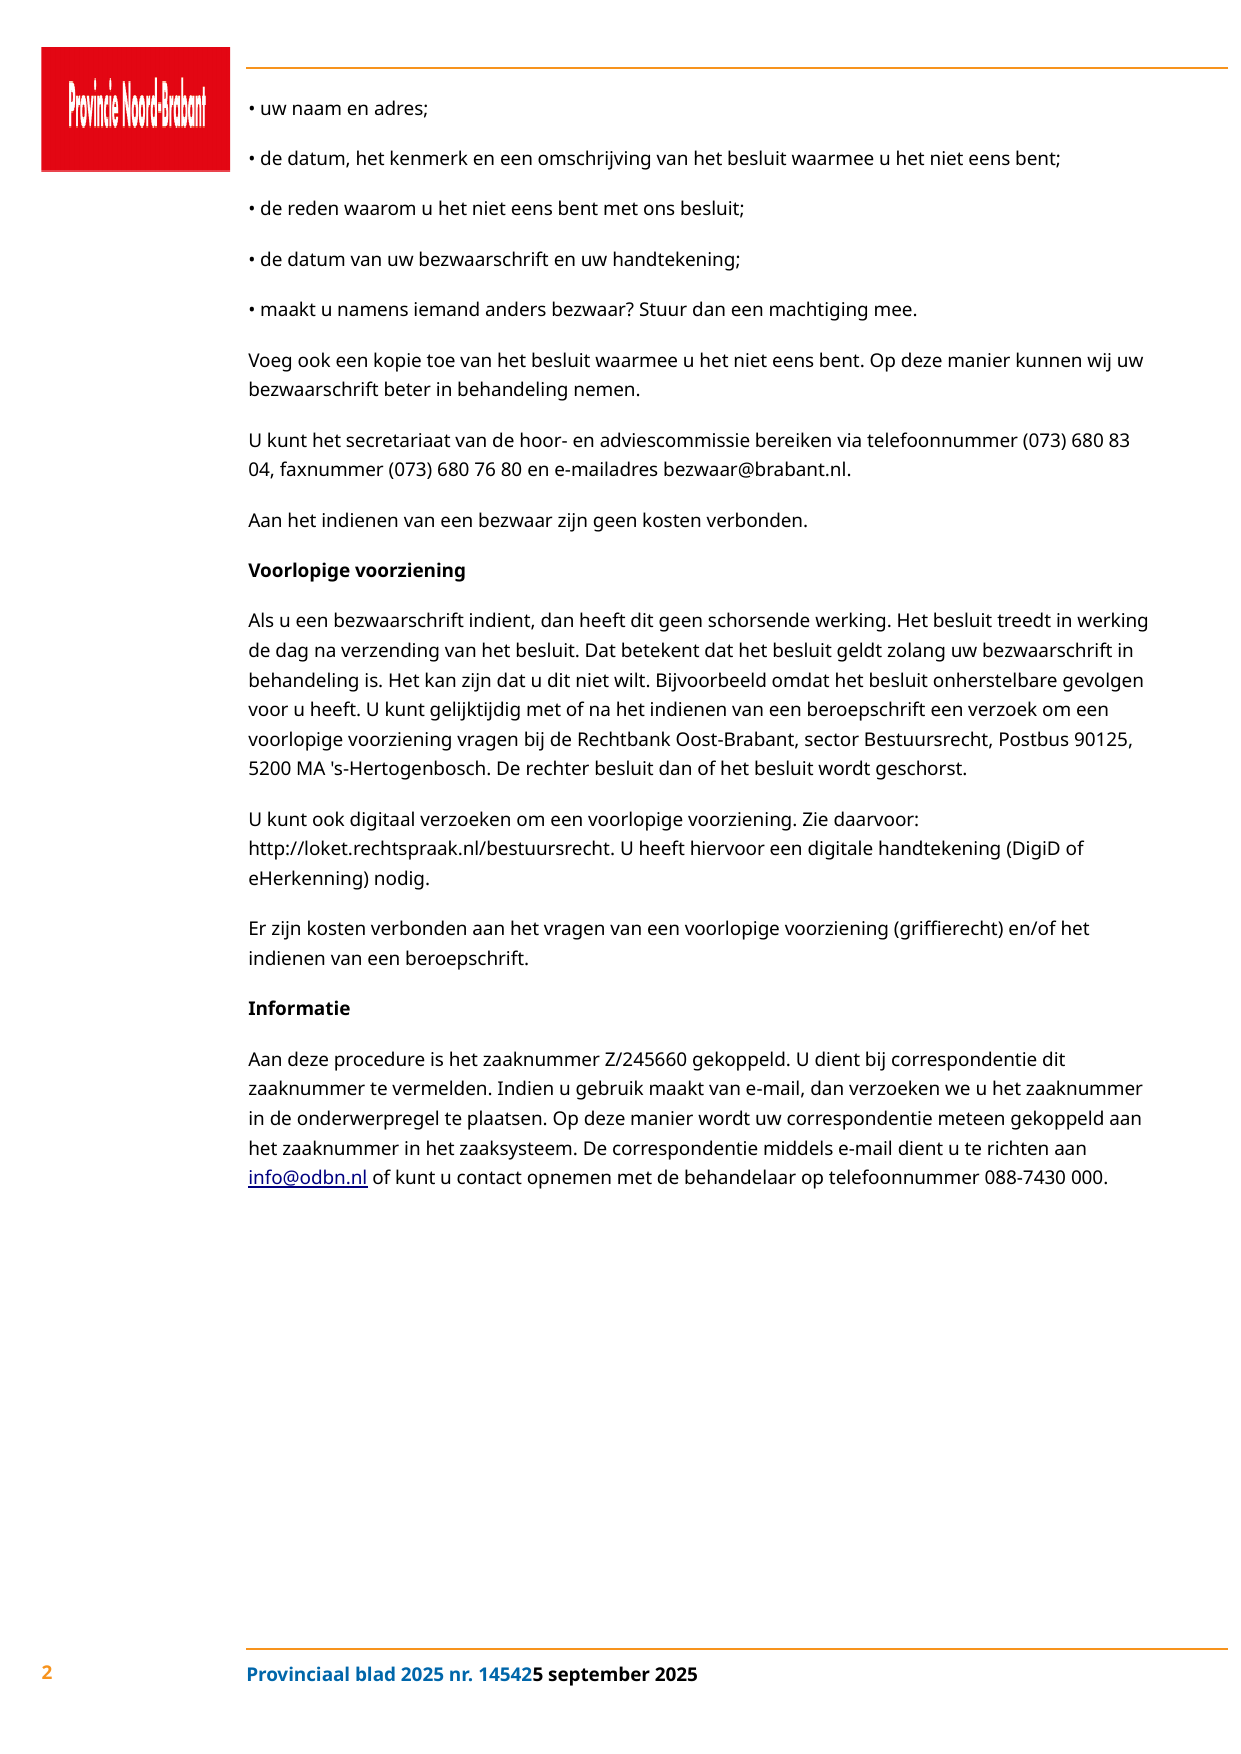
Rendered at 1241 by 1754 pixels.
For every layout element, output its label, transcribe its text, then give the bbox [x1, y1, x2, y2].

text • maakt u namens iemand anders bezwaar? Stuur dan een machtiging mee. [248, 296, 1152, 322]
text Voorlopige voorziening [248, 557, 1152, 583]
text U kunt ook digitaal verzoeken om een voorlopige voorziening. Zie daarvoor: http://loket.rechtspraak.nl/bestuursrecht. U heeft hiervoor een digitale handtekening (DigiD of eHerkenning) nodig. [248, 806, 1152, 891]
text • de datum van uw bezwaarschrift en uw handtekening; [248, 246, 1152, 272]
text Informatie [248, 996, 1152, 1021]
picture [41, 47, 231, 172]
text Voeg ook een kopie toe van het besluit waarmee u het niet eens bent. Op deze manier kunnen wij uw bezwaarschrift beter in behandeling nemen. [248, 347, 1152, 402]
text • de reden waarom u het niet eens bent met ons besluit; [248, 196, 1152, 221]
text Aan deze procedure is het zaaknummer Z/245660 gekoppeld. U dient bij correspondentie dit zaaknummer te vermelden. Indien u gebruik maakt van e-mail, dan verzoeken we u het zaaknummer in de onderwerpregel te plaatsen. Op deze manier wordt uw correspondentie meteen gekoppeld aan het zaaknummer in het zaaksysteem. De correspondentie middels e-mail dient u te richten aan info@odbn.nl of kunt u contact opnemen met de behandelaar op telefoonnummer 088-7430 000. [248, 1046, 1152, 1190]
text • uw naam en adres; [248, 95, 1152, 121]
text Er zijn kosten verbonden aan het vragen van een voorlopige voorziening (griffierecht) en/of het indienen van een beroepschrift. [248, 916, 1152, 971]
text U kunt het secretariaat van de hoor- en adviescommissie bereiken via telefoonnummer (073) 680 83 04, faxnummer (073) 680 76 80 en e-mailadres bezwaar@brabant.nl. [248, 427, 1152, 482]
text Aan het indienen van een bezwaar zijn geen kosten verbonden. [248, 507, 1152, 533]
text Als u een bezwaarschrift indient, dan heeft dit geen schorsende werking. Het besluit treedt in werking de dag na verzending van het besluit. Dat betekent dat het besluit geldt zolang uw bezwaarschrift in behandeling is. Het kan zijn dat u dit niet wilt. Bijvoorbeeld omdat het besluit onherstelbare gevolgen voor u heeft. U kunt gelijktijdig met of na het indienen van een beroepschrift een verzoek om een voorlopige voorziening vragen bij de Rechtbank Oost-Brabant, sector Bestuursrecht, Postbus 90125, 5200 MA 's‑Hertogenbosch. De rechter besluit dan of het besluit wordt geschorst. [248, 608, 1152, 781]
text • de datum, het kenmerk en een omschrijving van het besluit waarmee u het niet eens bent; [248, 145, 1152, 171]
